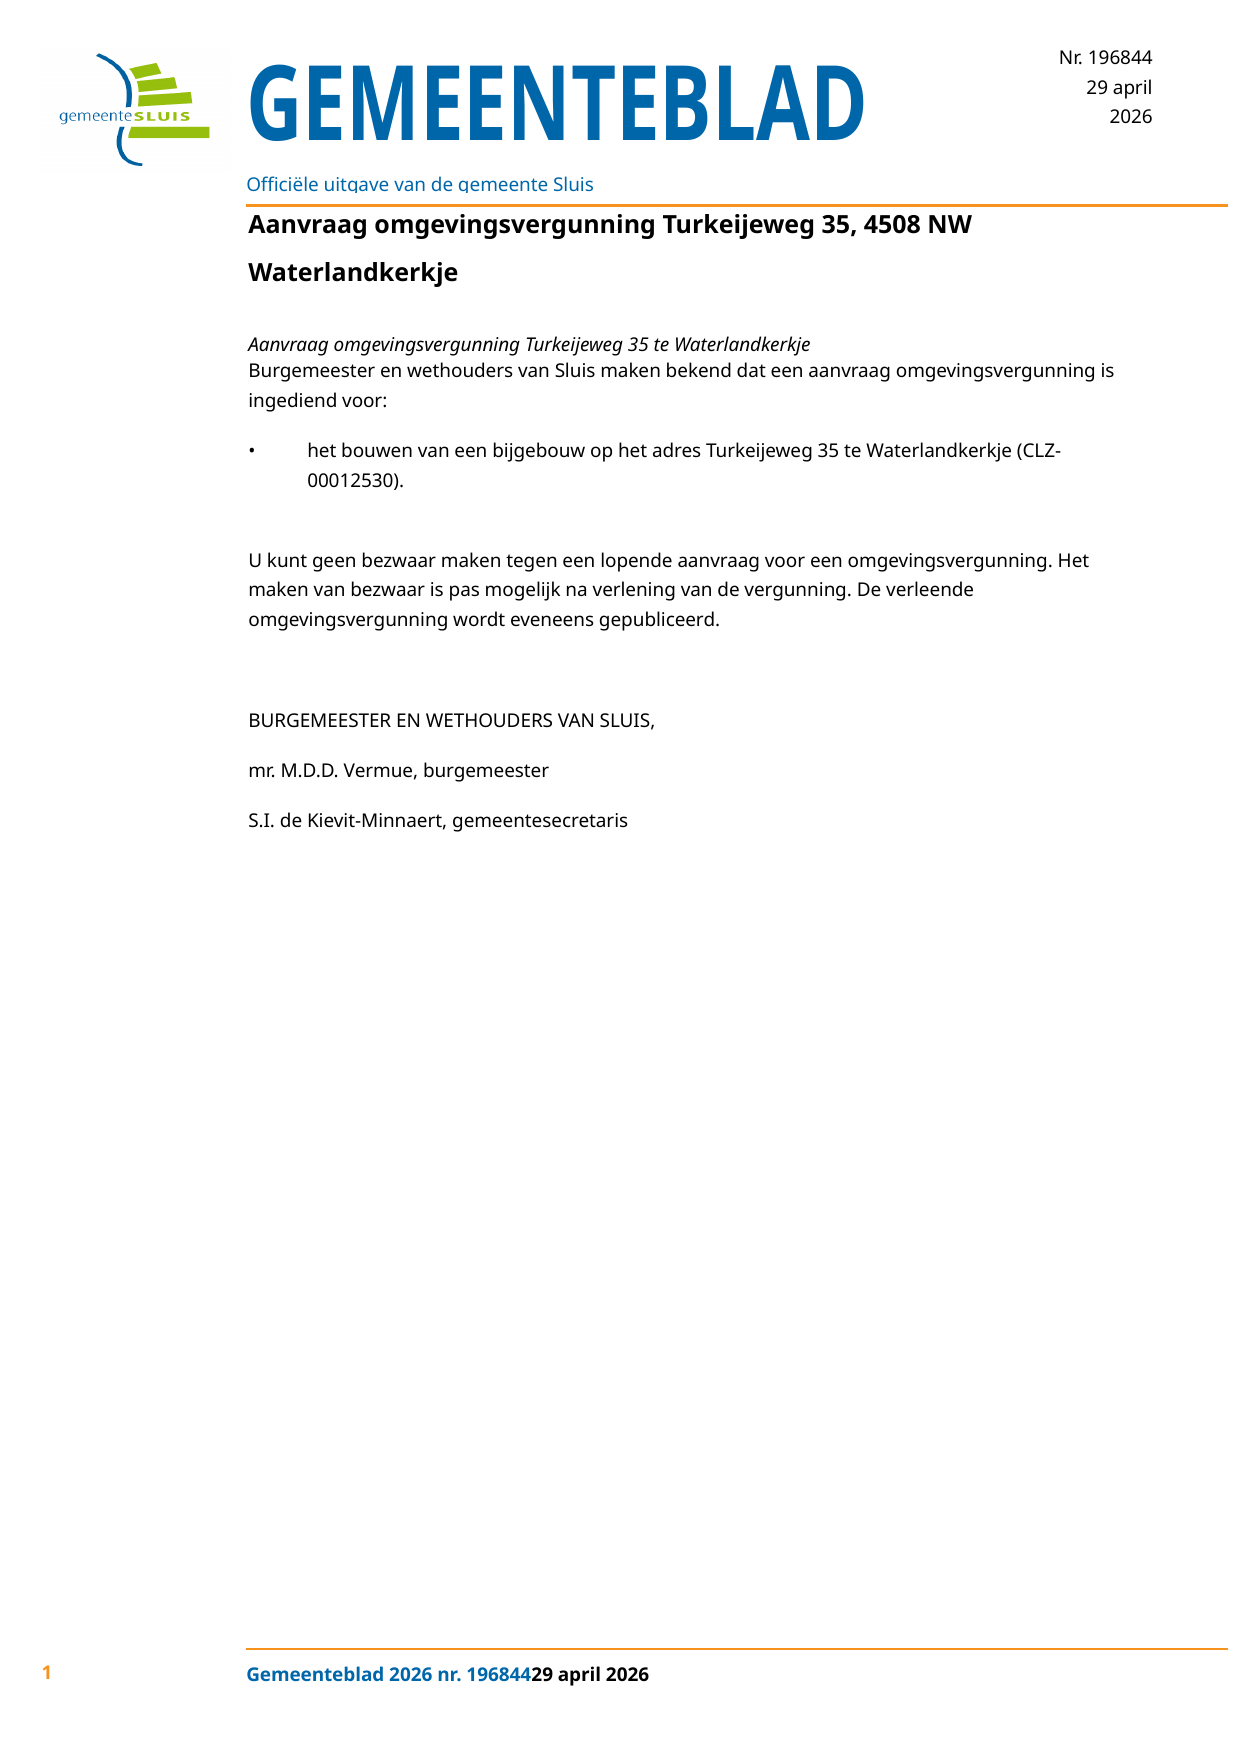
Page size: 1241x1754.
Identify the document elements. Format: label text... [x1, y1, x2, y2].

text mr. M.D.D. Vermue, burgemeester [248, 757, 1152, 783]
text Aanvraag omgevingsvergunning Turkeijeweg 35 te Waterlandkerkje [248, 331, 1152, 357]
picture [41, 47, 231, 172]
text BURGEMEESTER EN WETHOUDERS VAN SLUIS, [248, 707, 1152, 732]
text U kunt geen bezwaar maken tegen een lopende aanvraag voor een omgevingsvergunning. Het maken van bezwaar is pas mogelijk na verlening van de vergunning. De verleende omgevingsvergunning wordt eveneens gepubliceerd. [248, 547, 1152, 632]
text S.I. de Kievit-Minnaert, gemeentesecretaris [248, 808, 1152, 833]
list het bouwen van een bijgebouw op het adres Turkeijeweg 35 te Waterlandkerkje (CLZ-00012530). [248, 437, 1152, 492]
text Burgemeester en wethouders van Sluis maken bekend dat een aanvraag omgevingsvergunning is ingediend voor: [248, 357, 1152, 412]
text Aanvraag omgevingsvergunning Turkeijeweg 35, 4508 NW Waterlandkerkje [248, 207, 1152, 288]
